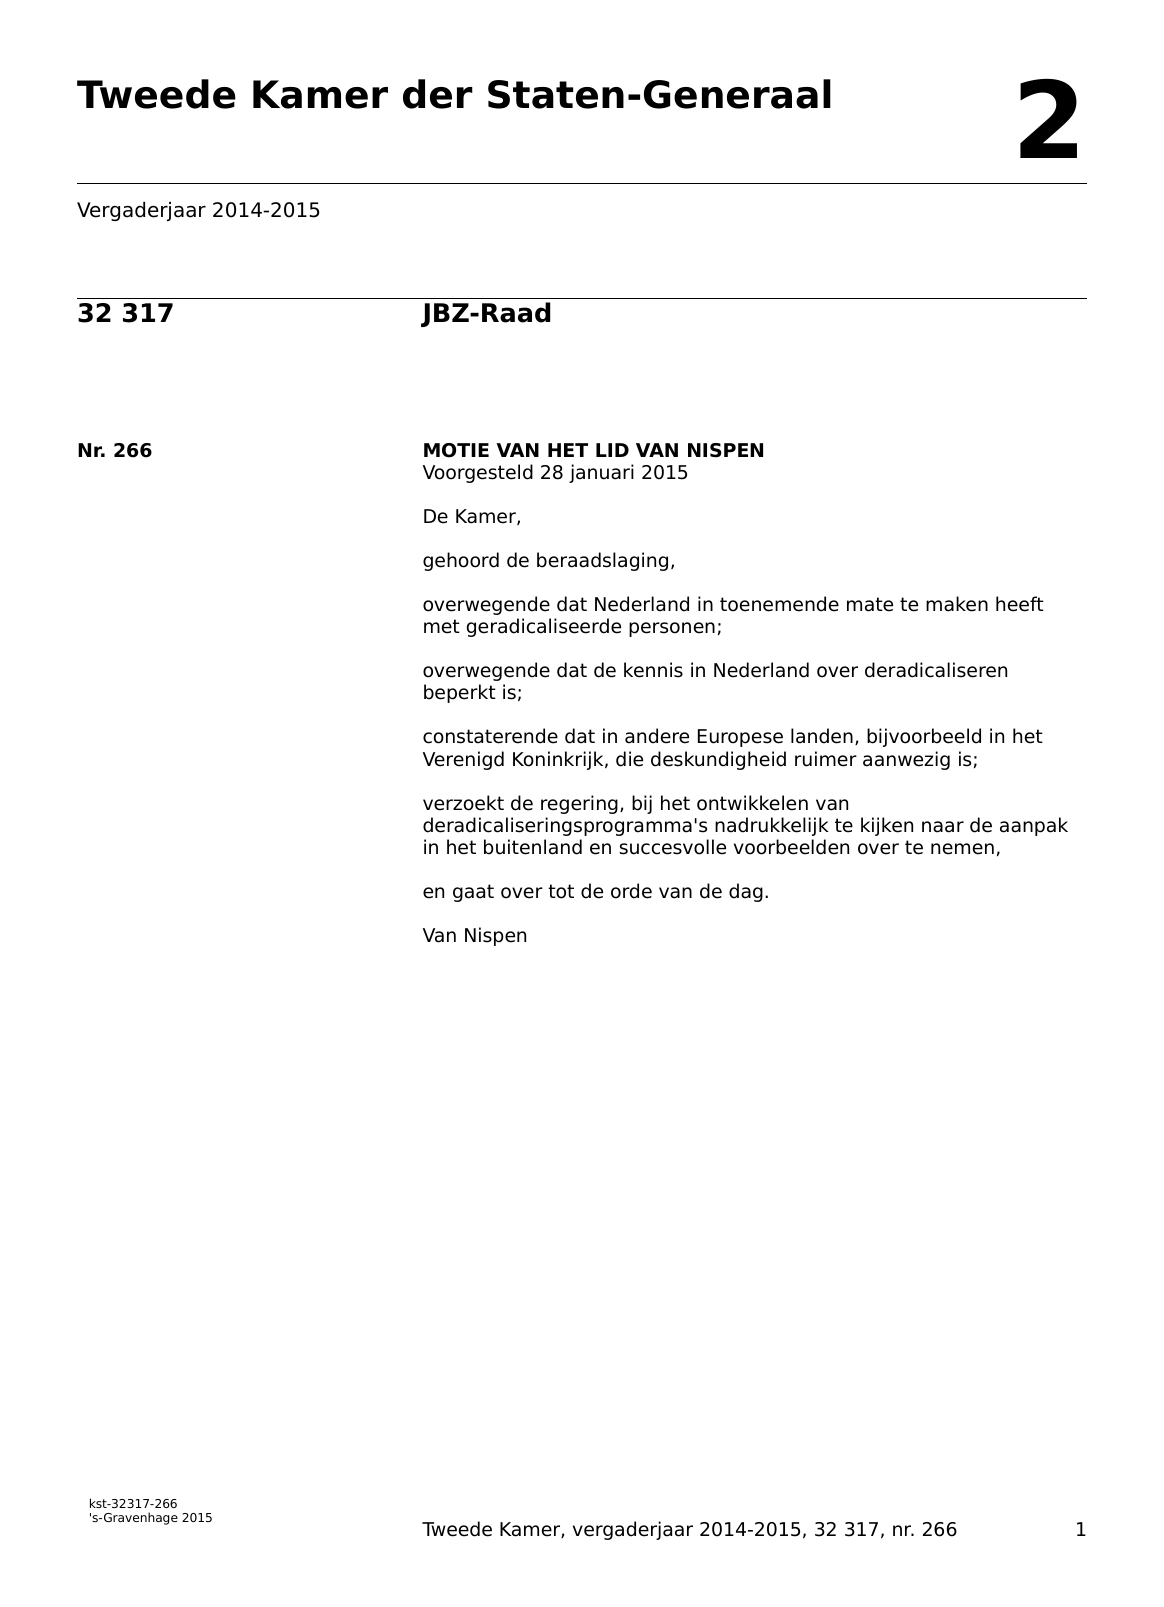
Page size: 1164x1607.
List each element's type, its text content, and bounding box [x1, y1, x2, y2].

text gehoord de beraadslaging, [422, 550, 1087, 572]
text overwegende dat de kennis in Nederland over deradicaliseren beperkt is; [422, 660, 1087, 704]
subtitle 32 317 JBZ-Raad [77, 299, 1087, 329]
text constaterende dat in andere Europese landen, bijvoorbeeld in het Verenigd Koninkrijk, die deskundigheid ruimer aanwezig is; [422, 726, 1087, 770]
subtitle Nr. 266 MOTIE VAN HET LID VAN NISPEN [77, 440, 1087, 462]
text Voorgesteld 28 januari 2015 [422, 462, 1087, 484]
text en gaat over tot de orde van de dag. [422, 881, 1087, 903]
text Van Nispen [422, 925, 1087, 947]
text 's-Gravenhage 2015 [88, 1511, 323, 1525]
text verzoekt de regering, bij het ontwikkelen van deradicaliseringsprogramma's nadrukkelijk te kijken naar de aanpak in het buitenland en succesvolle voorbeelden over te nemen, [422, 793, 1087, 858]
table_header Tweede Kamer der Staten-Generaal [77, 59, 886, 183]
text kst-32317-266 [88, 1497, 323, 1511]
table_cell Vergaderjaar 2014-2015 [77, 184, 1087, 298]
text overwegende dat Nederland in toenemende mate te maken heeft met geradicaliseerde personen; [422, 594, 1087, 638]
text De Kamer, [422, 506, 1087, 528]
table_header 2 [886, 59, 1087, 183]
